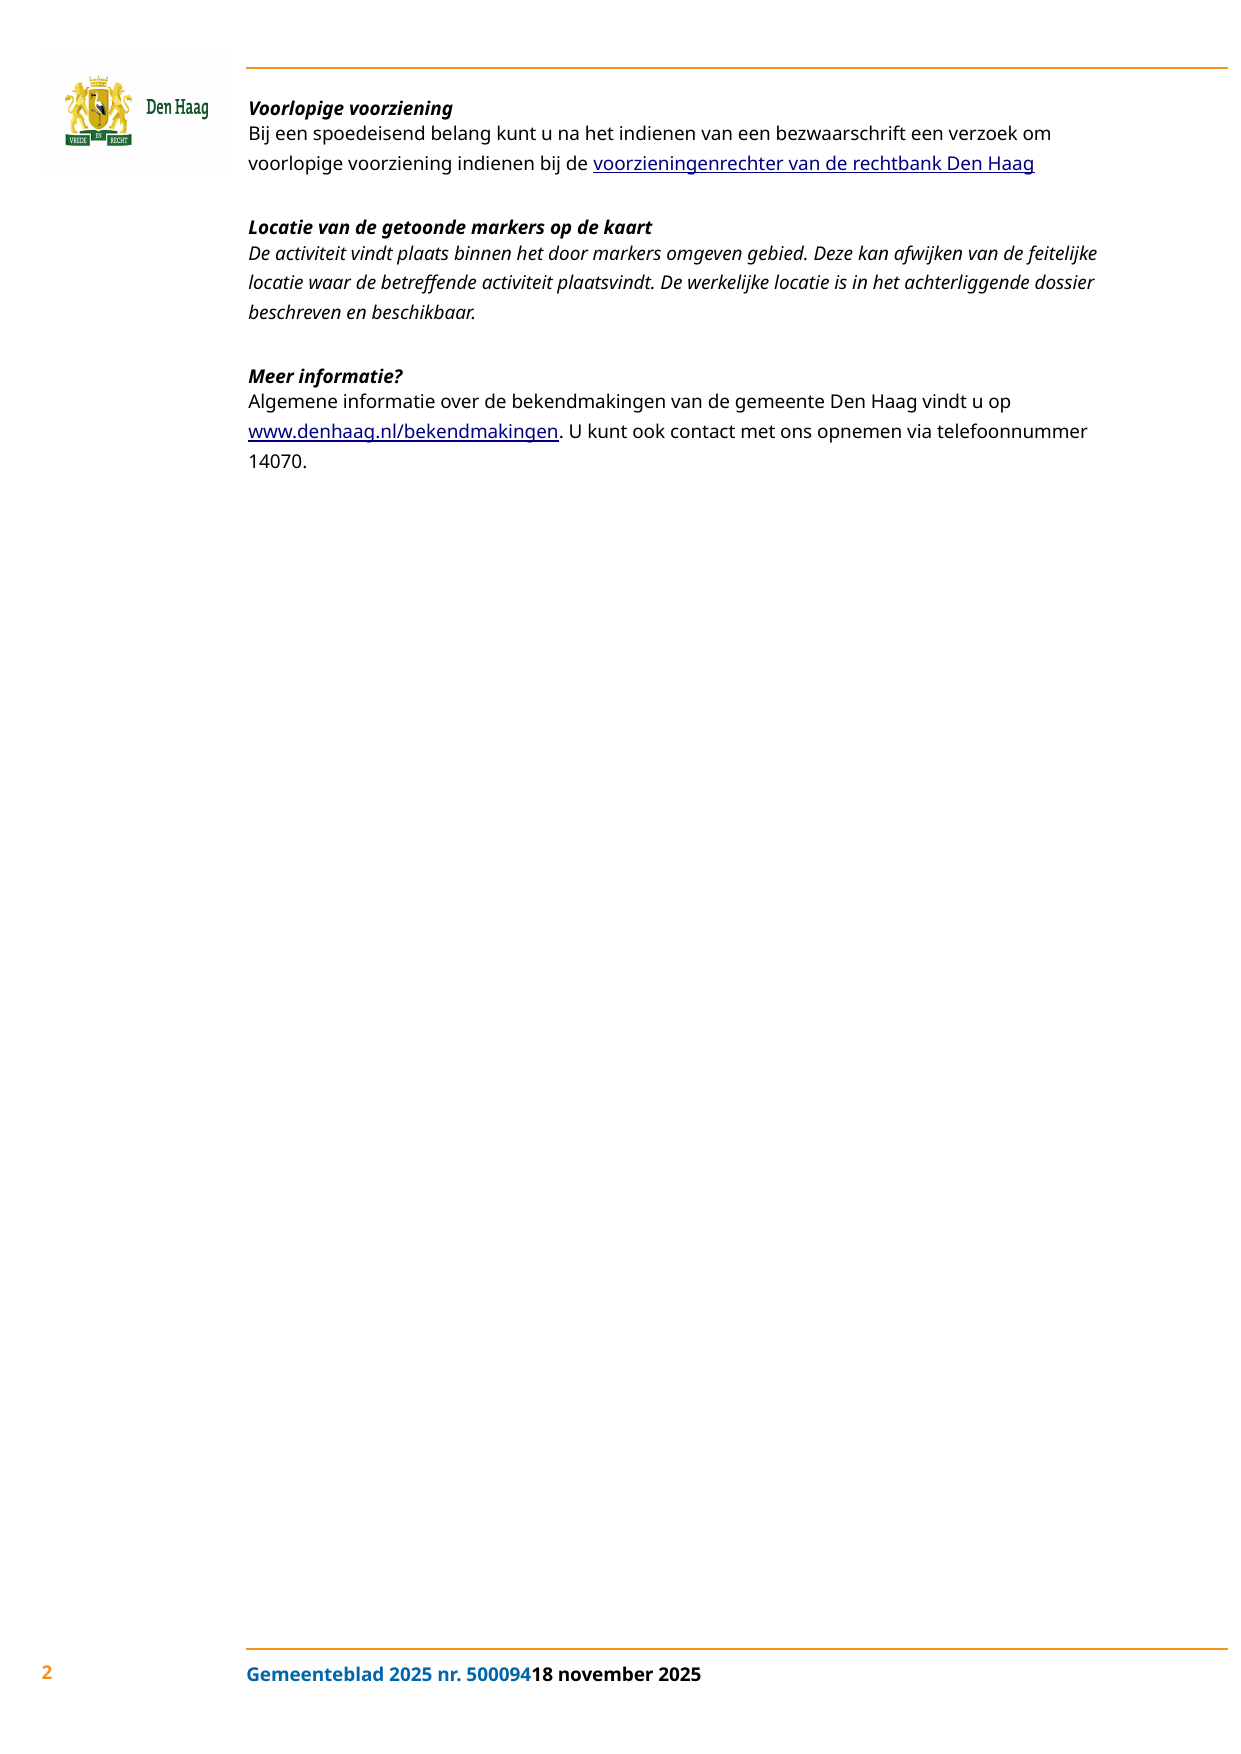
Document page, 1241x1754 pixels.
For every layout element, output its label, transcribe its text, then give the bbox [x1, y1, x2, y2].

text Bij een spoedeisend belang kunt u na het indienen van een bezwaarschrift een verzoek om voorlopige voorziening indienen bij de voorzieningenrechter van de rechtbank Den Haag [248, 121, 1152, 176]
text Meer informatie? [248, 363, 1152, 389]
text Algemene informatie over de bekendmakingen van de gemeente Den Haag vindt u op www.denhaag.nl/bekendmakingen. U kunt ook contact met ons opnemen via telefoonnummer 14070. [248, 389, 1152, 473]
text Voorlopige voorziening [248, 95, 1152, 121]
text Locatie van de getoonde markers op de kaart [248, 214, 1152, 240]
picture [41, 47, 231, 172]
text De activiteit vindt plaats binnen het door markers omgeven gebied. Deze kan afwijken van de feitelijke locatie waar de betreffende activiteit plaatsvindt. De werkelijke locatie is in het achterliggende dossier beschreven en beschikbaar. [248, 240, 1152, 325]
